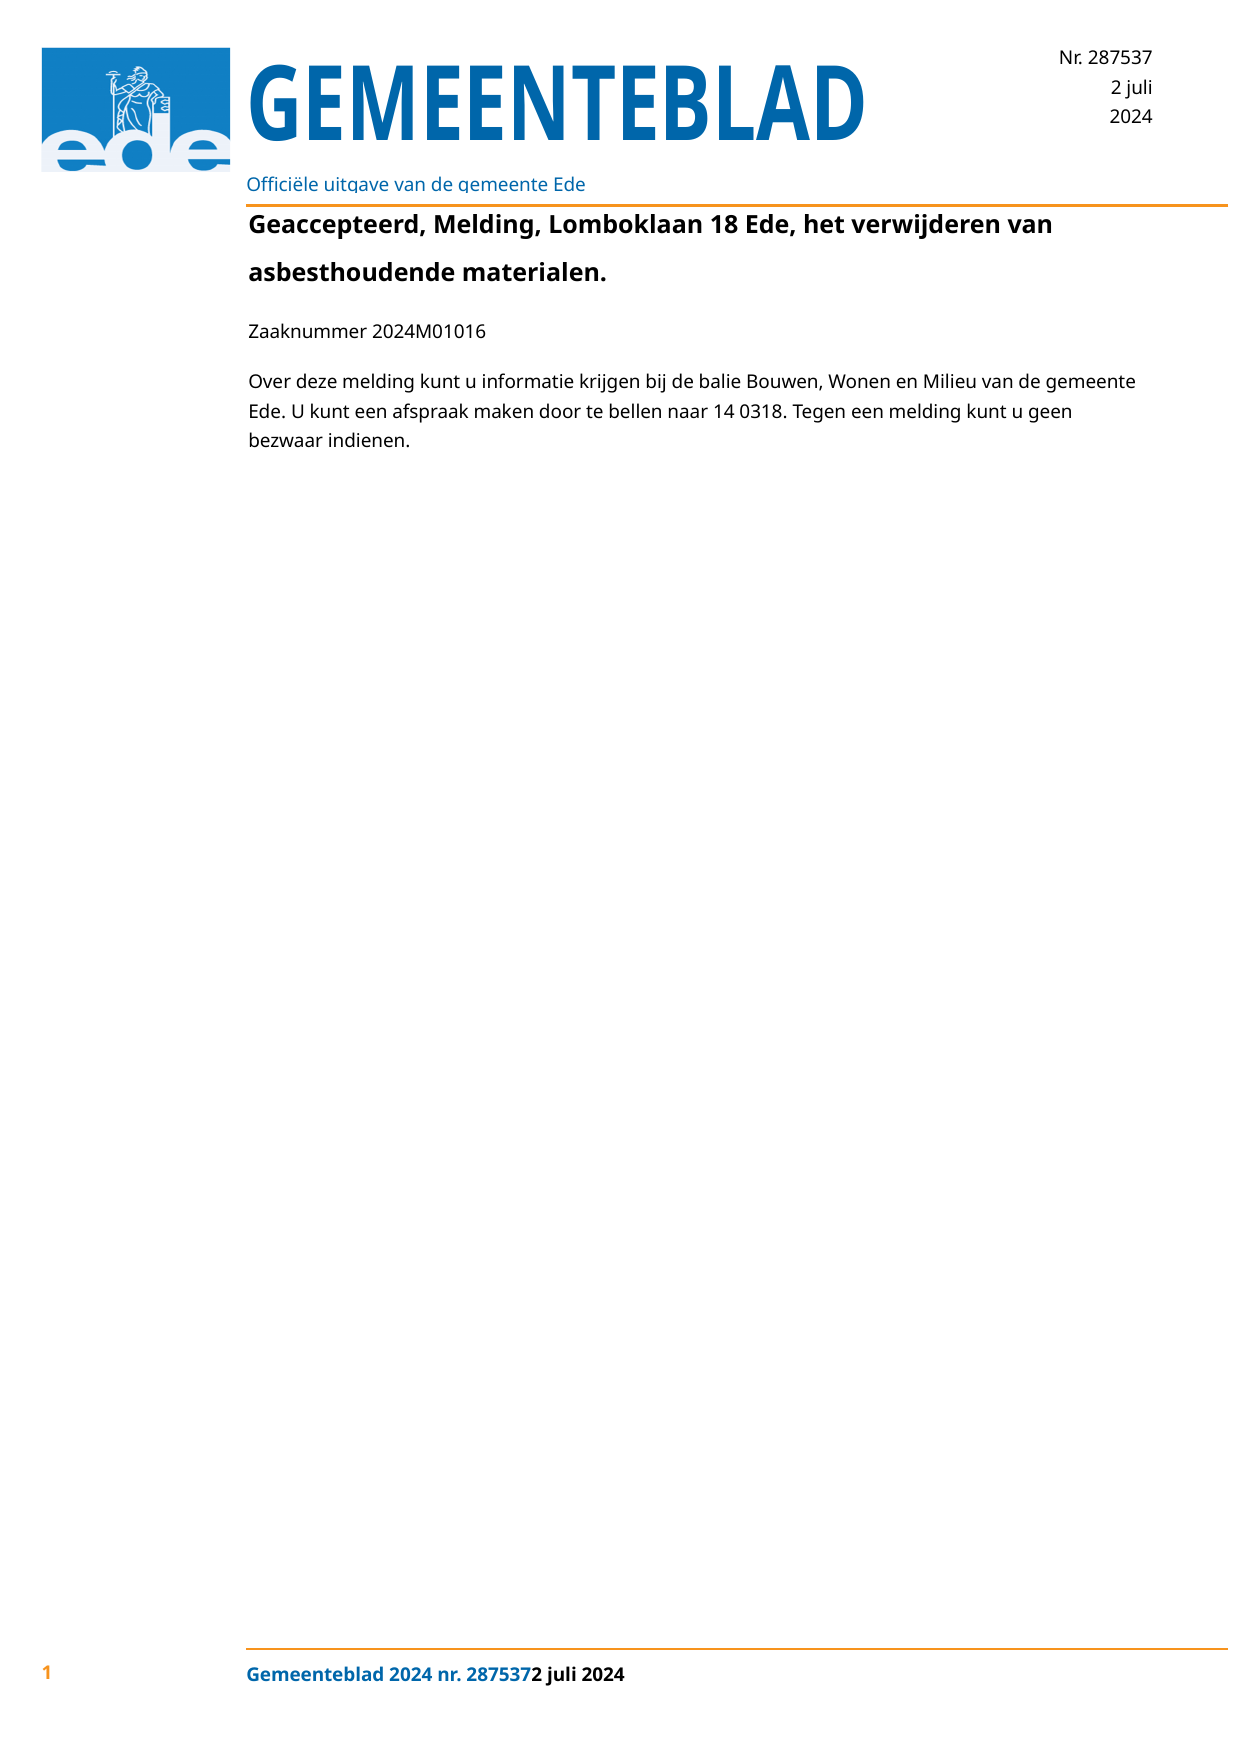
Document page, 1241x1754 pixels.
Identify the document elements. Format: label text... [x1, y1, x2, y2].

text Over deze melding kunt u informatie krijgen bij de balie Bouwen, Wonen en Milieu van de gemeente Ede. U kunt een afspraak maken door te bellen naar 14 0318. Tegen een melding kunt u geen bezwaar indienen. [248, 368, 1152, 453]
picture [41, 47, 231, 172]
text Geaccepteerd, Melding, Lomboklaan 18 Ede, het verwijderen van asbesthoudende materialen. [248, 207, 1152, 288]
text Zaaknummer 2024M01016 [248, 318, 1152, 344]
